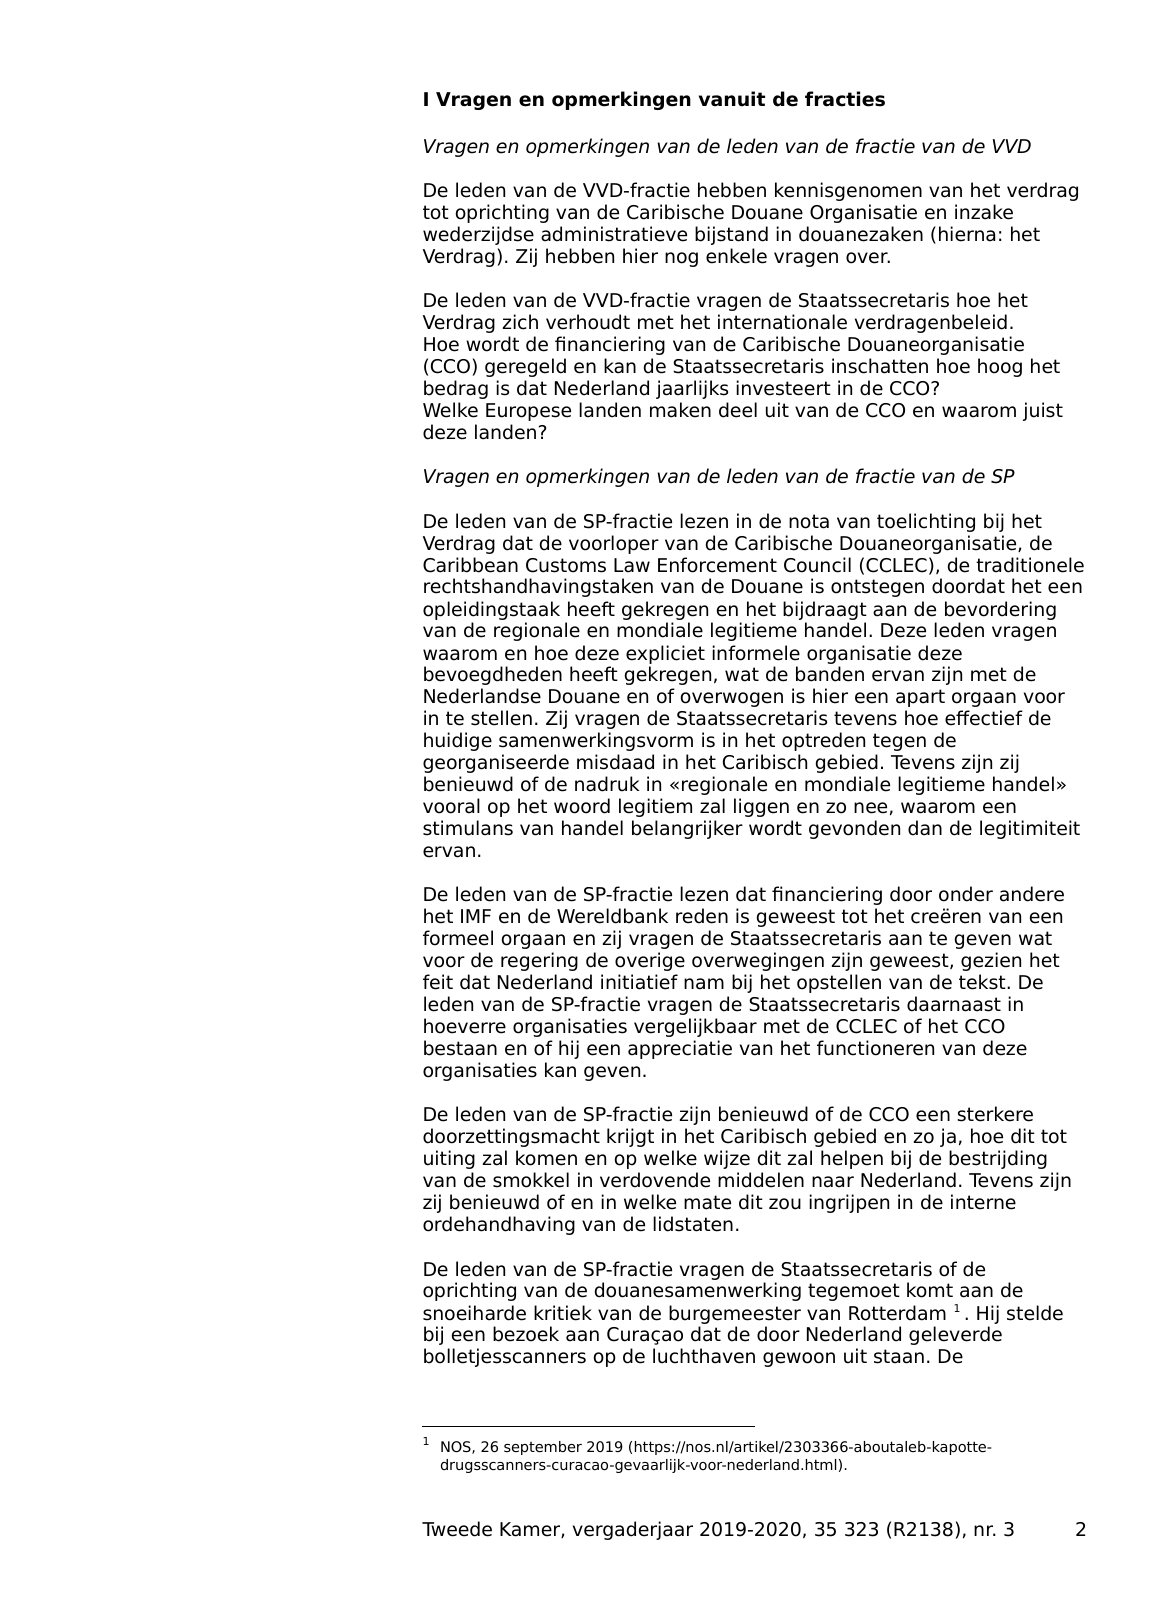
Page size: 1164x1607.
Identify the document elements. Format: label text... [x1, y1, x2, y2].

subtitle Vragen en opmerkingen van de leden van de fractie van de VVD [422, 136, 1087, 158]
subtitle Vragen en opmerkingen van de leden van de fractie van de SP [422, 466, 1087, 488]
text De leden van de SP-fractie vragen de Staatssecretaris of de oprichting van de douanesamenwerking tegemoet komt aan de snoeiharde kritiek van de burgemeester van Rotterdam . Hij stelde bij een bezoek aan Curaçao dat de door Nederland geleverde bolletjesscanners op de luchthaven gewoon uit staan. De [422, 1258, 1087, 1368]
text De leden van de VVD-fractie vragen de Staatssecretaris hoe het Verdrag zich verhoudt met het internationale verdragenbeleid. [422, 290, 1087, 334]
text De leden van de SP-fractie lezen dat financiering door onder andere het IMF en de Wereldbank reden is geweest tot het creëren van een formeel orgaan en zij vragen de Staatssecretaris aan te geven wat voor de regering de overige overwegingen zijn geweest, gezien het feit dat Nederland initiatief nam bij het opstellen van de tekst. De leden van de SP-fractie vragen de Staatssecretaris daarnaast in hoeverre organisaties vergelijkbaar met de CCLEC of het CCO bestaan en of hij een appreciatie van het functioneren van deze organisaties kan geven. [422, 884, 1087, 1082]
text De leden van de SP-fractie zijn benieuwd of de CCO een sterkere doorzettingsmacht krijgt in het Caribisch gebied en zo ja, hoe dit tot uiting zal komen en op welke wijze dit zal helpen bij de bestrijding van de smokkel in verdovende middelen naar Nederland. Tevens zijn zij benieuwd of en in welke mate dit zou ingrijpen in de interne ordehandhaving van de lidstaten. [422, 1104, 1087, 1236]
subtitle I Vragen en opmerkingen vanuit de fracties [422, 89, 1087, 111]
text De leden van de VVD-fractie hebben kennisgenomen van het verdrag tot oprichting van de Caribische Douane Organisatie en inzake wederzijdse administratieve bijstand in douanezaken (hierna: het Verdrag). Zij hebben hier nog enkele vragen over. [422, 180, 1087, 268]
text De leden van de SP-fractie lezen in de nota van toelichting bij het Verdrag dat de voorloper van de Caribische Douaneorganisatie, de Caribbean Customs Law Enforcement Council (CCLEC), de traditionele rechtshandhavingstaken van de Douane is ontstegen doordat het een opleidingstaak heeft gekregen en het bijdraagt aan de bevordering van de regionale en mondiale legitieme handel. Deze leden vragen waarom en hoe deze expliciet informele organisatie deze bevoegdheden heeft gekregen, wat de banden ervan zijn met de Nederlandse Douane en of overwogen is hier een apart orgaan voor in te stellen. Zij vragen de Staatssecretaris tevens hoe effectief de huidige samenwerkingsvorm is in het optreden tegen de georganiseerde misdaad in het Caribisch gebied. Tevens zijn zij benieuwd of de nadruk in «regionale en mondiale legitieme handel» vooral op het woord legitiem zal liggen en zo nee, waarom een stimulans van handel belangrijker wordt gevonden dan de legitimiteit ervan. [422, 511, 1087, 862]
text Welke Europese landen maken deel uit van de CCO en waarom juist deze landen? [422, 400, 1087, 444]
text Hoe wordt de financiering van de Caribische Douaneorganisatie (CCO) geregeld en kan de Staatssecretaris inschatten hoe hoog het bedrag is dat Nederland jaarlijks investeert in de CCO? [422, 334, 1087, 400]
text NOS, 26 september 2019 (https://nos.nl/artikel/2303366-aboutaleb-kapotte-drugsscanners-curacao-gevaarlijk-voor-nederland.html). [422, 1435, 1087, 1474]
